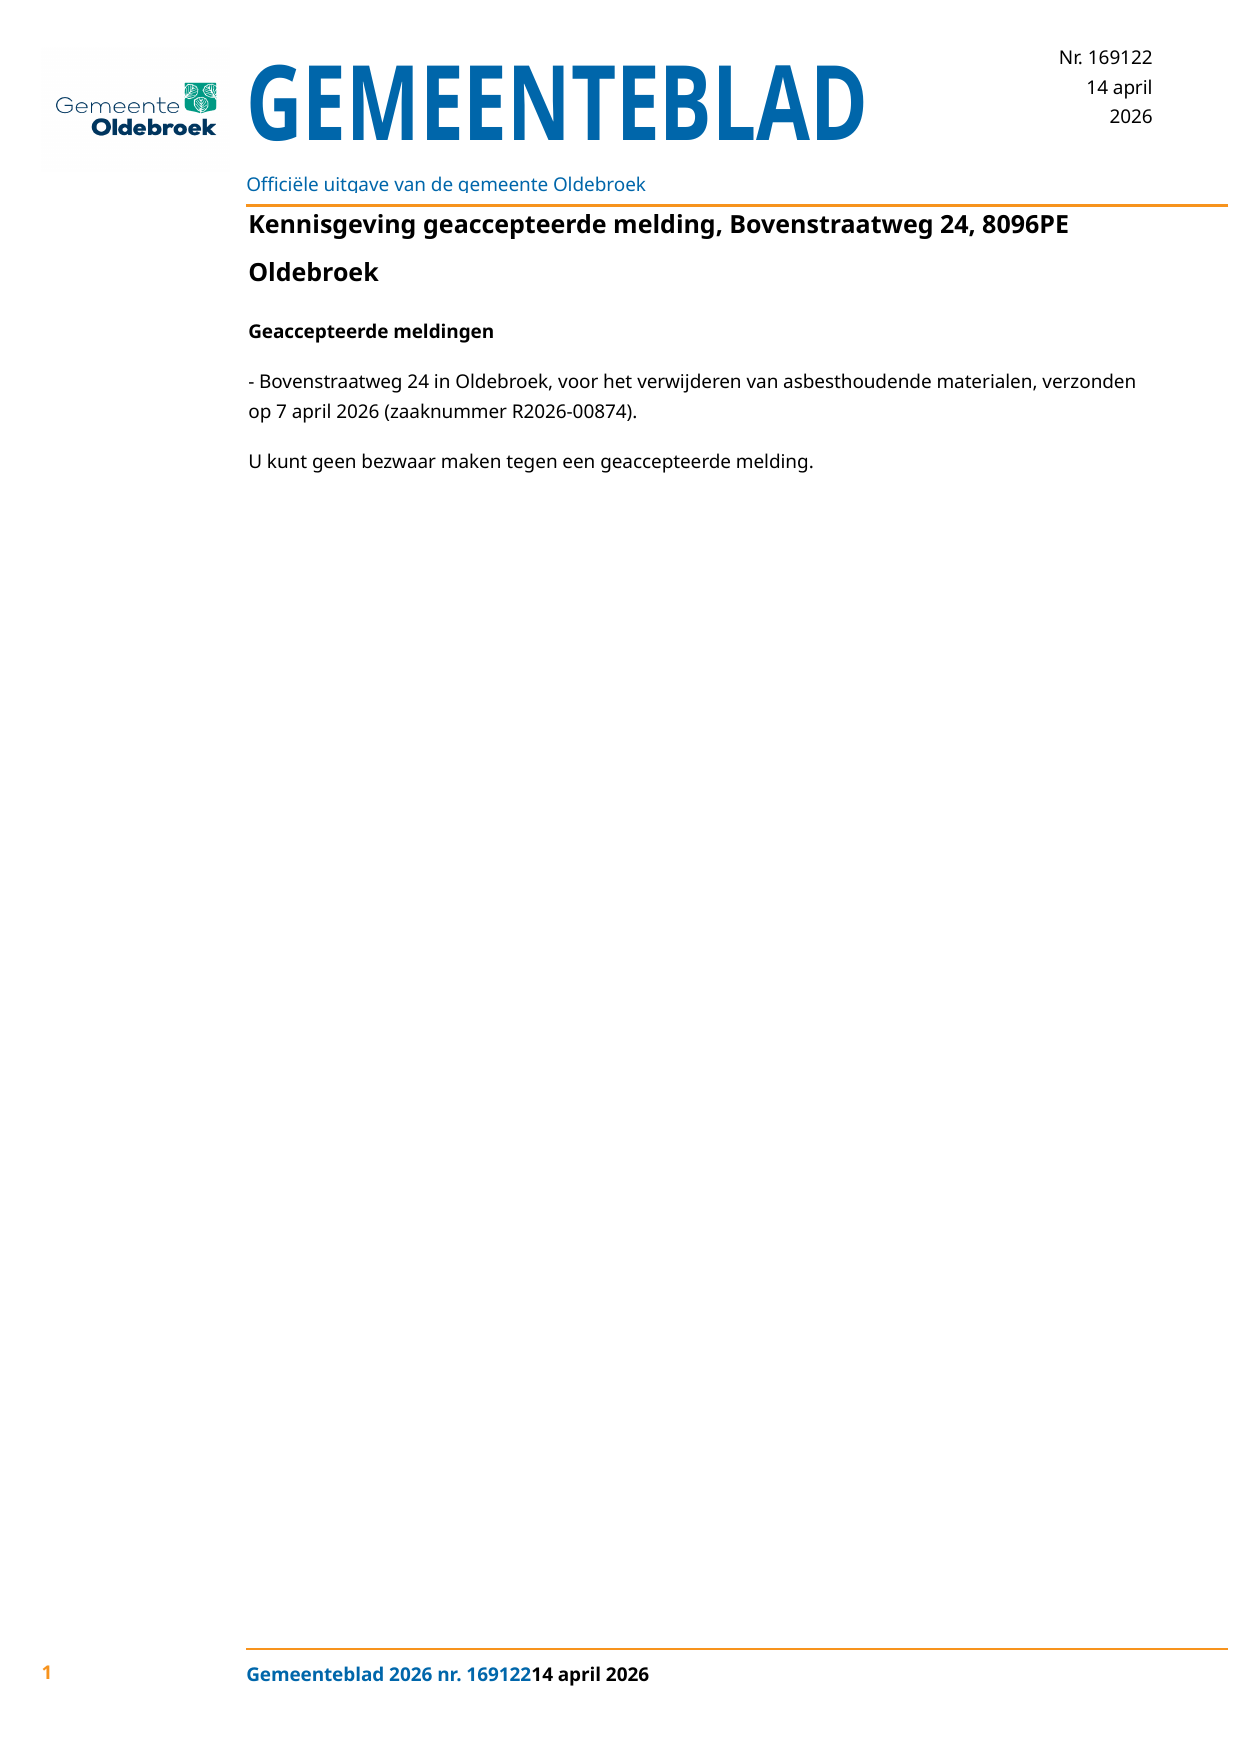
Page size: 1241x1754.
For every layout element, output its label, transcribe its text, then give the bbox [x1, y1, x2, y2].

text Geaccepteerde meldingen [248, 318, 1152, 344]
text Kennisgeving geaccepteerde melding, Bovenstraatweg 24, 8096PE Oldebroek [248, 207, 1152, 288]
text - Bovenstraatweg 24 in Oldebroek, voor het verwijderen van asbesthoudende materialen, verzonden op 7 april 2026 (zaaknummer R2026-00874). [248, 368, 1152, 424]
picture [41, 47, 231, 172]
text U kunt geen bezwaar maken tegen een geaccepteerde melding. [248, 448, 1152, 474]
